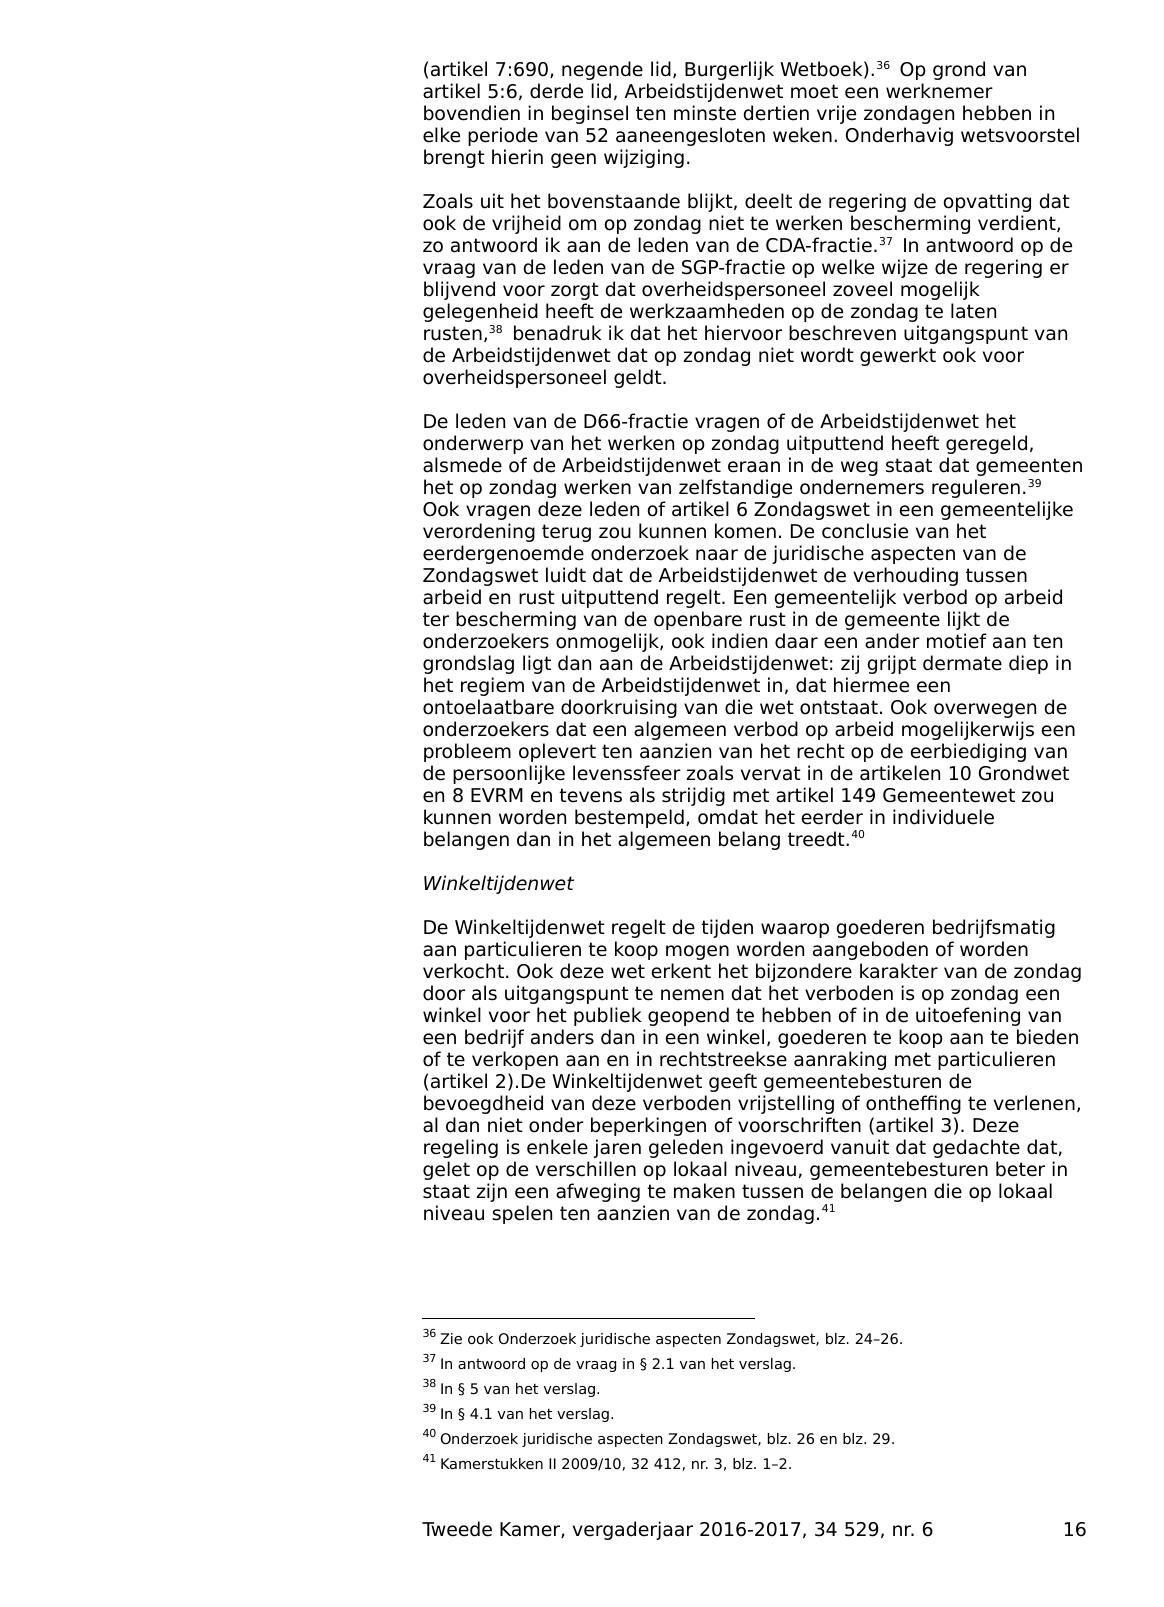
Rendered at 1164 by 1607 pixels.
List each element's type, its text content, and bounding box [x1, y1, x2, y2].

subtitle Winkeltijdenwet [422, 873, 1087, 895]
text In § 4.1 van het verslag. [422, 1402, 1087, 1424]
text Zoals uit het bovenstaande blijkt, deelt de regering de opvatting dat ook de vrijheid om op zondag niet te werken bescherming verdient, zo antwoord ik aan de leden van de CDA-fractie. In antwoord op de vraag van de leden van de SGP-fractie op welke wijze de regering er blijvend voor zorgt dat overheidspersoneel zoveel mogelijk gelegenheid heeft de werkzaamheden op de zondag te laten rusten, benadruk ik dat het hiervoor beschreven uitgangspunt van de Arbeidstijdenwet dat op zondag niet wordt gewerkt ook voor overheidspersoneel geldt. [422, 191, 1087, 389]
text Onderzoek juridische aspecten Zondagswet, blz. 26 en blz. 29. [422, 1427, 1087, 1449]
text In antwoord op de vraag in § 2.1 van het verslag. [422, 1352, 1087, 1374]
text De leden van de D66-fractie vragen of de Arbeidstijdenwet het onderwerp van het werken op zondag uitputtend heeft geregeld, alsmede of de Arbeidstijdenwet eraan in de weg staat dat gemeenten het op zondag werken van zelfstandige ondernemers reguleren. Ook vragen deze leden of artikel 6 Zondagswet in een gemeentelijke verordening terug zou kunnen komen. De conclusie van het eerdergenoemde onderzoek naar de juridische aspecten van de Zondagswet luidt dat de Arbeidstijdenwet de verhouding tussen arbeid en rust uitputtend regelt. Een gemeentelijk verbod op arbeid ter bescherming van de openbare rust in de gemeente lijkt de onderzoekers onmogelijk, ook indien daar een ander motief aan ten grondslag ligt dan aan de Arbeidstijdenwet: zij grijpt dermate diep in het regiem van de Arbeidstijdenwet in, dat hiermee een ontoelaatbare doorkruising van die wet ontstaat. Ook overwegen de onderzoekers dat een algemeen verbod op arbeid mogelijkerwijs een probleem oplevert ten aanzien van het recht op de eerbiediging van de persoonlijke levenssfeer zoals vervat in de artikelen 10 Grondwet en 8 EVRM en tevens als strijdig met artikel 149 Gemeentewet zou kunnen worden bestempeld, omdat het eerder in individuele belangen dan in het algemeen belang treedt. [422, 411, 1087, 851]
text Zie ook Onderzoek juridische aspecten Zondagswet, blz. 24–26. [422, 1327, 1087, 1349]
text Kamerstukken II 2009/10, 32 412, nr. 3, blz. 1–2. [422, 1452, 1087, 1474]
text In § 5 van het verslag. [422, 1377, 1087, 1399]
text De Winkeltijdenwet regelt de tijden waarop goederen bedrijfsmatig aan particulieren te koop mogen worden aangeboden of worden verkocht. Ook deze wet erkent het bijzondere karakter van de zondag door als uitgangspunt te nemen dat het verboden is op zondag een winkel voor het publiek geopend te hebben of in de uitoefening van een bedrijf anders dan in een winkel, goederen te koop aan te bieden of te verkopen aan en in rechtstreekse aanraking met particulieren (artikel 2).De Winkeltijdenwet geeft gemeentebesturen de bevoegdheid van deze verboden vrijstelling of ontheffing te verlenen, al dan niet onder beperkingen of voorschriften (artikel 3). Deze regeling is enkele jaren geleden ingevoerd vanuit dat gedachte dat, gelet op de verschillen op lokaal niveau, gemeentebesturen beter in staat zijn een afweging te maken tussen de belangen die op lokaal niveau spelen ten aanzien van de zondag. [422, 917, 1087, 1225]
text (artikel 7:690, negende lid, Burgerlijk Wetboek). Op grond van artikel 5:6, derde lid, Arbeidstijdenwet moet een werknemer bovendien in beginsel ten minste dertien vrije zondagen hebben in elke periode van 52 aaneengesloten weken. Onderhavig wetsvoorstel brengt hierin geen wijziging. [422, 59, 1087, 169]
